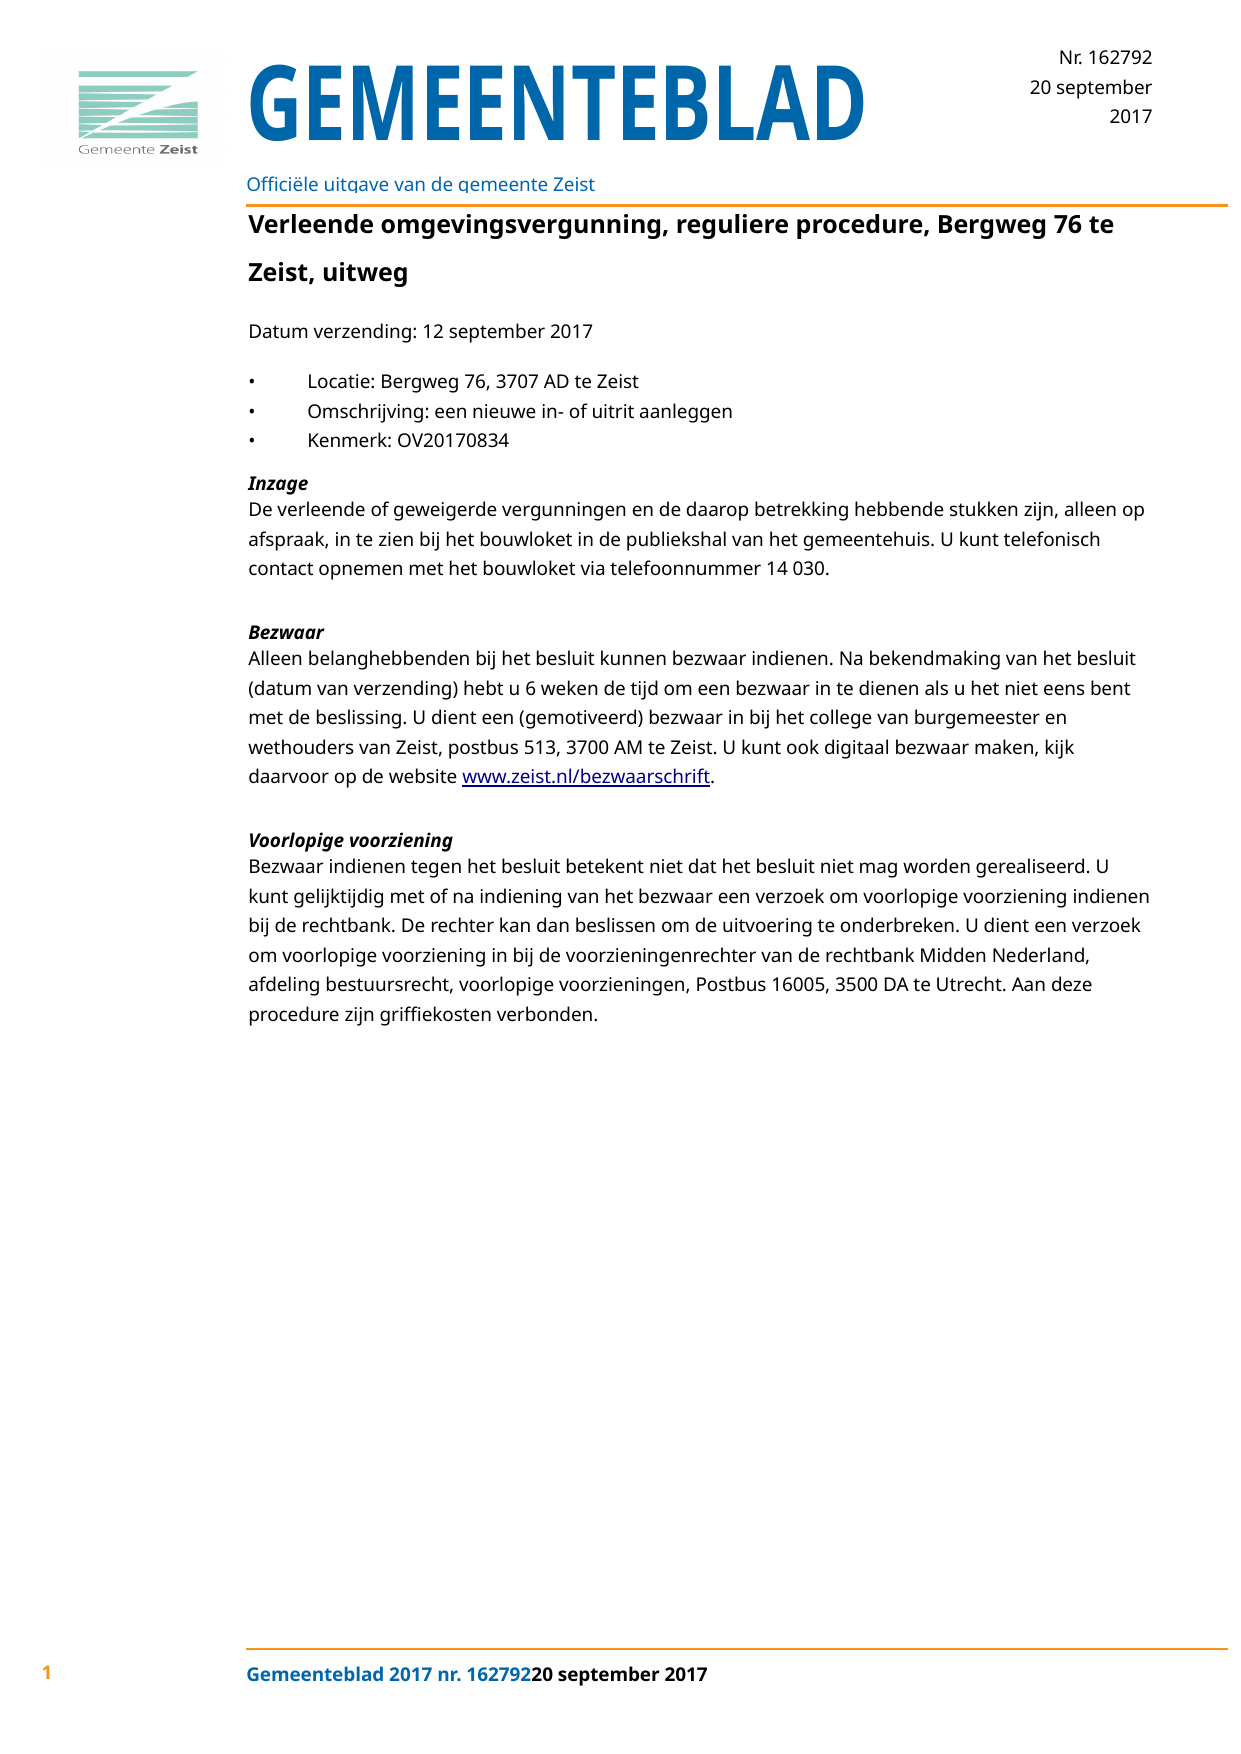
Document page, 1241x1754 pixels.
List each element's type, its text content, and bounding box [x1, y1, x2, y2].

text Bezwaar [248, 619, 1152, 645]
text De verleende of geweigerde vergunningen en de daarop betrekking hebbende stukken zijn, alleen op afspraak, in te zien bij het bouwloket in de publiekshal van het gemeentehuis. U kunt telefonisch contact opnemen met het bouwloket via telefoonnummer 14 030. [248, 496, 1152, 581]
text Verleende omgevingsvergunning, reguliere procedure, Bergweg 76 te Zeist, uitweg [248, 207, 1152, 288]
list Kenmerk: OV20170834 [248, 427, 1152, 453]
text Alleen belanghebbenden bij het besluit kunnen bezwaar indienen. Na bekendmaking van het besluit (datum van verzending) hebt u 6 weken de tijd om een bezwaar in te dienen als u het niet eens bent met de beslissing. U dient een (gemotiveerd) bezwaar in bij het college van burgemeester en wethouders van Zeist, postbus 513, 3700 AM te Zeist. U kunt ook digitaal bezwaar maken, kijk daarvoor op de website www.zeist.nl/bezwaarschrift. [248, 645, 1152, 789]
text Inzage [248, 471, 1152, 496]
text Bezwaar indienen tegen het besluit betekent niet dat het besluit niet mag worden gerealiseerd. U kunt gelijktijdig met of na indiening van het bezwaar een verzoek om voorlopige voorziening indienen bij de rechtbank. De rechter kan dan beslissen om de uitvoering te onderbreken. U dient een verzoek om voorlopige voorziening in bij de voorzieningenrechter van de rechtbank Midden Nederland, afdeling bestuursrecht, voorlopige voorzieningen, Postbus 16005, 3500 DA te Utrecht. Aan deze procedure zijn griffiekosten verbonden. [248, 853, 1152, 1027]
picture [41, 47, 231, 172]
text Datum verzending: 12 september 2017 [248, 318, 1152, 344]
text Voorlopige voorziening [248, 827, 1152, 853]
list Omschrijving: een nieuwe in- of uitrit aanleggen [248, 398, 1152, 424]
list Locatie: Bergweg 76, 3707 AD te Zeist [248, 368, 1152, 394]
